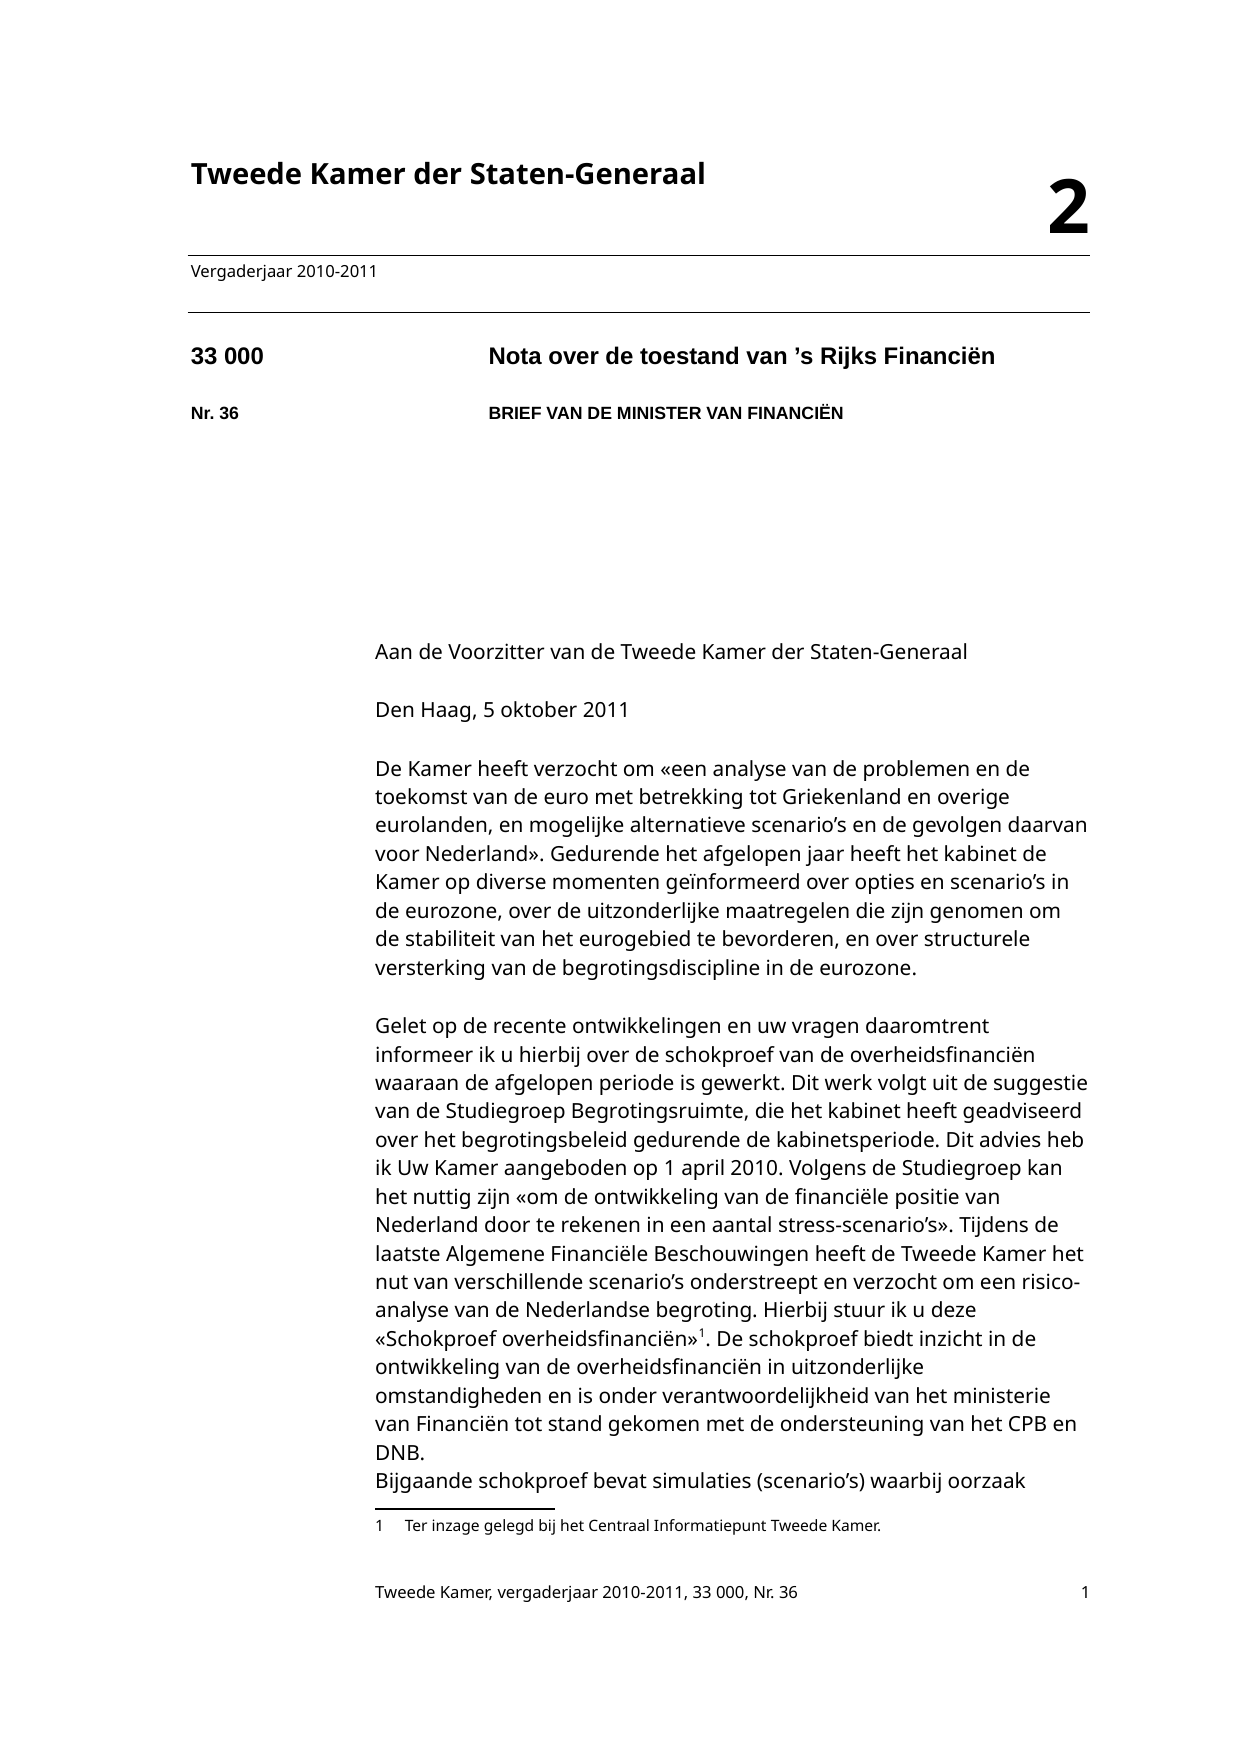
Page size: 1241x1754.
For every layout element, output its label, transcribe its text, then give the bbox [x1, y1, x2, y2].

text Bijgaande schokproef bevat simulaties (scenario’s) waarbij oorzaak [375, 1466, 1090, 1495]
table_cell [188, 313, 485, 339]
table_cell Nota over de toestand van ’s Rijks Financiën [485, 339, 1090, 399]
table_header 2 [910, 150, 1090, 255]
text Den Haag, 5 oktober 2011 [375, 695, 1090, 724]
text Ter inzage gelegd bij het Centraal Informatiepunt Tweede Kamer. [375, 1508, 1090, 1536]
text Gelet op de recente ontwikkelingen en uw vragen daaromtrent informeer ik u hierbij over de schokproef van de overheidsfinanciën waaraan de afgelopen periode is gewerkt. Dit werk volgt uit de suggestie van de Studiegroep Begrotingsruimte, die het kabinet heeft geadviseerd over het begrotingsbeleid gedurende de kabinetsperiode. Dit advies heb ik Uw Kamer aangeboden op 1 april 2010. Volgens de Studiegroep kan het nuttig zijn «om de ontwikkeling van de financiële positie van Nederland door te rekenen in een aantal stress-scenario’s». Tijdens de laatste Algemene Financiële Beschouwingen heeft de Tweede Kamer het nut van verschillende scenario’s onderstreept en verzocht om een risico-analyse van de Nederlandse begroting. Hierbij stuur ik u deze «Schokproef overheidsfinanciën». De schokproef biedt inzicht in de ontwikkeling van de overheidsfinanciën in uitzonderlijke omstandigheden en is onder verantwoordelijkheid van het ministerie van Financiën tot stand gekomen met de ondersteuning van het CPB en DNB. [375, 1011, 1090, 1466]
table_cell Vergaderjaar 2010-2011 [188, 256, 485, 312]
table_cell Nr. 36 [188, 399, 485, 518]
text De Kamer heeft verzocht om «een analyse van de problemen en de toekomst van de euro met betrekking tot Griekenland en overige eurolanden, en mogelijke alternatieve scenario’s en de gevolgen daarvan voor Nederland». Gedurende het afgelopen jaar heeft het kabinet de Kamer op diverse momenten geïnformeerd over opties en scenario’s in de eurozone, over de uitzonderlijke maatregelen die zijn genomen om de stabiliteit van het eurogebied te bevorderen, en over structurele versterking van de begrotingsdiscipline in de eurozone. [375, 754, 1090, 981]
table_cell BRIEF VAN DE MINISTER VAN FINANCIËN [485, 399, 1090, 518]
table_cell [485, 256, 1090, 312]
text Aan de Voorzitter van de Tweede Kamer der Staten-Generaal [375, 637, 1090, 665]
table_cell 33 000 [188, 339, 485, 399]
table_header Tweede Kamer der Staten-Generaal [188, 150, 909, 255]
table_cell [485, 313, 1090, 339]
